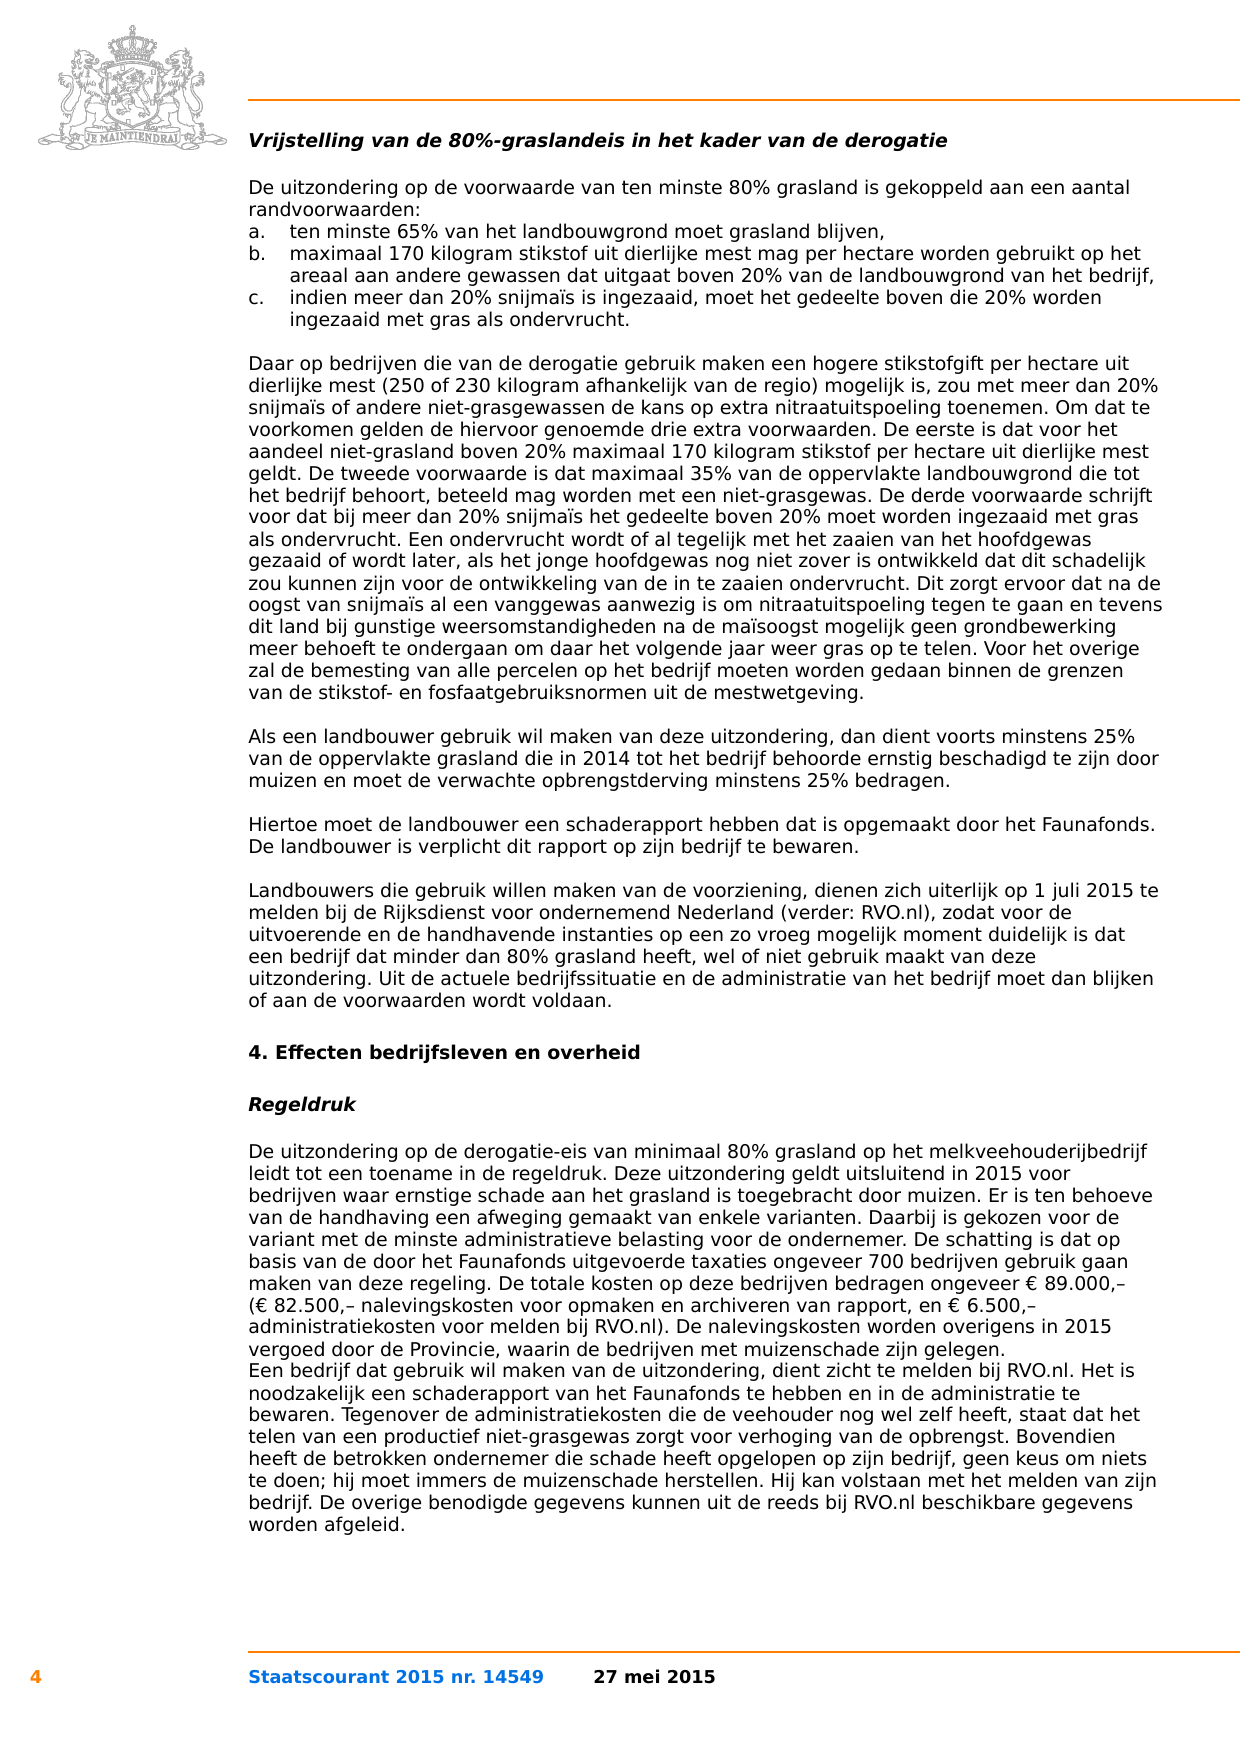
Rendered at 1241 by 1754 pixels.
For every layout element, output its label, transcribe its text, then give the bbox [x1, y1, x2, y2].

subtitle Regeldruk [248, 1094, 1163, 1116]
subtitle 4. Effecten bedrijfsleven en overheid [248, 1042, 1163, 1064]
text Hiertoe moet de landbouwer een schaderapport hebben dat is opgemaakt door het Faunafonds. De landbouwer is verplicht dit rapport op zijn bedrijf te bewaren. [248, 814, 1163, 858]
text De uitzondering op de voorwaarde van ten minste 80% grasland is gekoppeld aan een aantal randvoorwaarden: [248, 177, 1163, 221]
text a. ten minste 65% van het landbouwgrond moet grasland blijven, [248, 221, 1163, 243]
subtitle Vrijstelling van de 80%-graslandeis in het kader van de derogatie [248, 130, 1163, 152]
text Daar op bedrijven die van de derogatie gebruik maken een hogere stikstofgift per hectare uit dierlijke mest (250 of 230 kilogram afhankelijk van de regio) mogelijk is, zou met meer dan 20% snijmaïs of andere niet-grasgewassen de kans op extra nitraatuitspoeling toenemen. Om dat te voorkomen gelden de hiervoor genoemde drie extra voorwaarden. De eerste is dat voor het aandeel niet-grasland boven 20% maximaal 170 kilogram stikstof per hectare uit dierlijke mest geldt. De tweede voorwaarde is dat maximaal 35% van de oppervlakte landbouwgrond die tot het bedrijf behoort, beteeld mag worden met een niet-grasgewas. De derde voorwaarde schrijft voor dat bij meer dan 20% snijmaïs het gedeelte boven 20% moet worden ingezaaid met gras als ondervrucht. Een ondervrucht wordt of al tegelijk met het zaaien van het hoofdgewas gezaaid of wordt later, als het jonge hoofdgewas nog niet zover is ontwikkeld dat dit schadelijk zou kunnen zijn voor de ontwikkeling van de in te zaaien ondervrucht. Dit zorgt ervoor dat na de oogst van snijmaïs al een vanggewas aanwezig is om nitraatuitspoeling tegen te gaan en tevens dit land bij gunstige weersomstandigheden na de maïsoogst mogelijk geen grondbewerking meer behoeft te ondergaan om daar het volgende jaar weer gras op te telen. Voor het overige zal de bemesting van alle percelen op het bedrijf moeten worden gedaan binnen de grenzen van de stikstof- en fosfaatgebruiksnormen uit de mestwetgeving. [248, 353, 1163, 704]
text b. maximaal 170 kilogram stikstof uit dierlijke mest mag per hectare worden gebruikt op het areaal aan andere gewassen dat uitgaat boven 20% van de landbouwgrond van het bedrijf, [248, 243, 1163, 287]
text Een bedrijf dat gebruik wil maken van de uitzondering, dient zicht te melden bij RVO.nl. Het is noodzakelijk een schaderapport van het Faunafonds te hebben en in de administratie te bewaren. Tegenover de administratiekosten die de veehouder nog wel zelf heeft, staat dat het telen van een productief niet-grasgewas zorgt voor verhoging van de opbrengst. Bovendien heeft de betrokken ondernemer die schade heeft opgelopen op zijn bedrijf, geen keus om niets te doen; hij moet immers de muizenschade herstellen. Hij kan volstaan met het melden van zijn bedrijf. De overige benodigde gegevens kunnen uit de reeds bij RVO.nl beschikbare gegevens worden afgeleid. [248, 1360, 1163, 1536]
text De uitzondering op de derogatie-eis van minimaal 80% grasland op het melkveehouderijbedrijf leidt tot een toename in de regeldruk. Deze uitzondering geldt uitsluitend in 2015 voor bedrijven waar ernstige schade aan het grasland is toegebracht door muizen. Er is ten behoeve van de handhaving een afweging gemaakt van enkele varianten. Daarbij is gekozen voor de variant met de minste administratieve belasting voor de ondernemer. De schatting is dat op basis van de door het Faunafonds uitgevoerde taxaties ongeveer 700 bedrijven gebruik gaan maken van deze regeling. De totale kosten op deze bedrijven bedragen ongeveer € 89.000,– (€ 82.500,– nalevingskosten voor opmaken en archiveren van rapport, en € 6.500,– administratiekosten voor melden bij RVO.nl). De nalevingskosten worden overigens in 2015 vergoed door de Provincie, waarin de bedrijven met muizenschade zijn gelegen. [248, 1141, 1163, 1360]
text c. indien meer dan 20% snijmaïs is ingezaaid, moet het gedeelte boven die 20% worden ingezaaid met gras als ondervrucht. [248, 287, 1163, 331]
picture [38, 25, 227, 150]
text Landbouwers die gebruik willen maken van de voorziening, dienen zich uiterlijk op 1 juli 2015 te melden bij de Rijksdienst voor ondernemend Nederland (verder: RVO.nl), zodat voor de uitvoerende en de handhavende instanties op een zo vroeg mogelijk moment duidelijk is dat een bedrijf dat minder dan 80% grasland heeft, wel of niet gebruik maakt van deze uitzondering. Uit de actuele bedrijfssituatie en de administratie van het bedrijf moet dan blijken of aan de voorwaarden wordt voldaan. [248, 880, 1163, 1012]
text Als een landbouwer gebruik wil maken van deze uitzondering, dan dient voorts minstens 25% van de oppervlakte grasland die in 2014 tot het bedrijf behoorde ernstig beschadigd te zijn door muizen en moet de verwachte opbrengstderving minstens 25% bedragen. [248, 726, 1163, 792]
